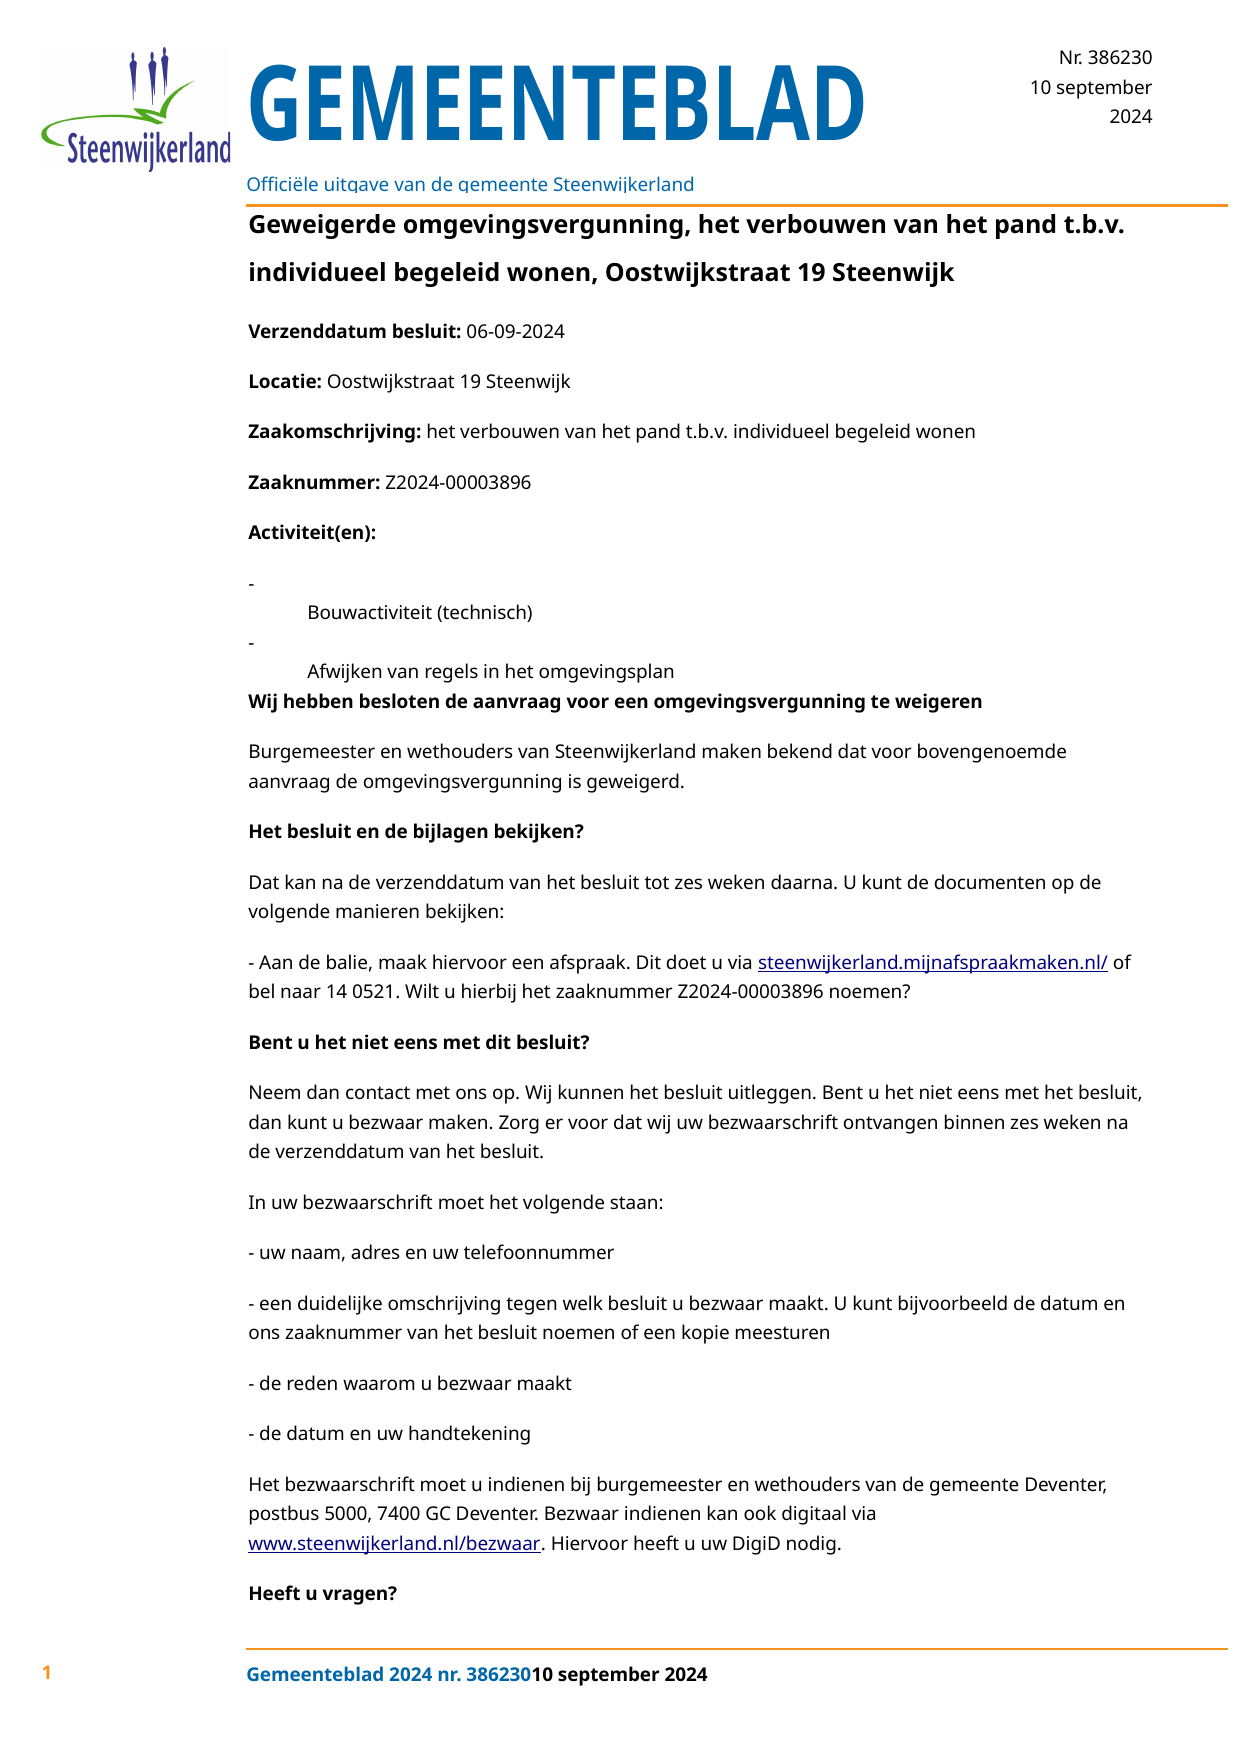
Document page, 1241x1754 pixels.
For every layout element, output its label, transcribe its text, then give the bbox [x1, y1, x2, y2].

text - Aan de balie, maak hiervoor een afspraak. Dit doet u via steenwijkerland.mijnafspraakmaken.nl/ of bel naar 14 0521. Wilt u hierbij het zaaknummer Z2024-00003896 noemen? [248, 949, 1152, 1004]
text - uw naam, adres en uw telefoonnummer [248, 1239, 1152, 1265]
text Bent u het niet eens met dit besluit? [248, 1029, 1152, 1055]
text - de reden waarom u bezwaar maakt [248, 1370, 1152, 1396]
text Het bezwaarschrift moet u indienen bij burgemeester en wethouders van de gemeente Deventer, postbus 5000, 7400 GC Deventer. Bezwaar indienen kan ook digitaal via www.steenwijkerland.nl/bezwaar. Hiervoor heeft u uw DigiD nodig. [248, 1471, 1152, 1556]
text Neem dan contact met ons op. Wij kunnen het besluit uitleggen. Bent u het niet eens met het besluit, dan kunt u bezwaar maken. Zorg er voor dat wij uw bezwaarschrift ontvangen binnen zes weken na de verzenddatum van het besluit. [248, 1079, 1152, 1164]
list Afwijken van regels in het omgevingsplan [248, 659, 1152, 684]
picture [41, 47, 231, 172]
text - de datum en uw handtekening [248, 1420, 1152, 1446]
text Locatie: Oostwijkstraat 19 Steenwijk [248, 368, 1152, 394]
text Het besluit en de bijlagen bekijken? [248, 819, 1152, 844]
text Zaakomschrijving: het verbouwen van het pand t.b.v. individueel begeleid wonen [248, 419, 1152, 444]
text Geweigerde omgevingsvergunning, het verbouwen van het pand t.b.v. individueel begeleid wonen, Oostwijkstraat 19 Steenwijk [248, 207, 1152, 288]
text - een duidelijke omschrijving tegen welk besluit u bezwaar maakt. U kunt bijvoorbeeld de datum en ons zaaknummer van het besluit noemen of een kopie meesturen [248, 1290, 1152, 1345]
text Verzenddatum besluit: 06-09-2024 [248, 318, 1152, 344]
text Activiteit(en): [248, 519, 1152, 545]
text Dat kan na de verzenddatum van het besluit tot zes weken daarna. U kunt de documenten op de volgende manieren bekijken: [248, 869, 1152, 924]
text Heeft u vragen? [248, 1580, 1152, 1606]
text Zaaknummer: Z2024-00003896 [248, 469, 1152, 495]
list Bouwactiviteit (technisch) [248, 599, 1152, 625]
text In uw bezwaarschrift moet het volgende staan: [248, 1189, 1152, 1215]
text Burgemeester en wethouders van Steenwijkerland maken bekend dat voor bovengenoemde aanvraag de omgevingsvergunning is geweigerd. [248, 739, 1152, 794]
text Wij hebben besloten de aanvraag voor een omgevingsvergunning te weigeren [248, 688, 1152, 714]
